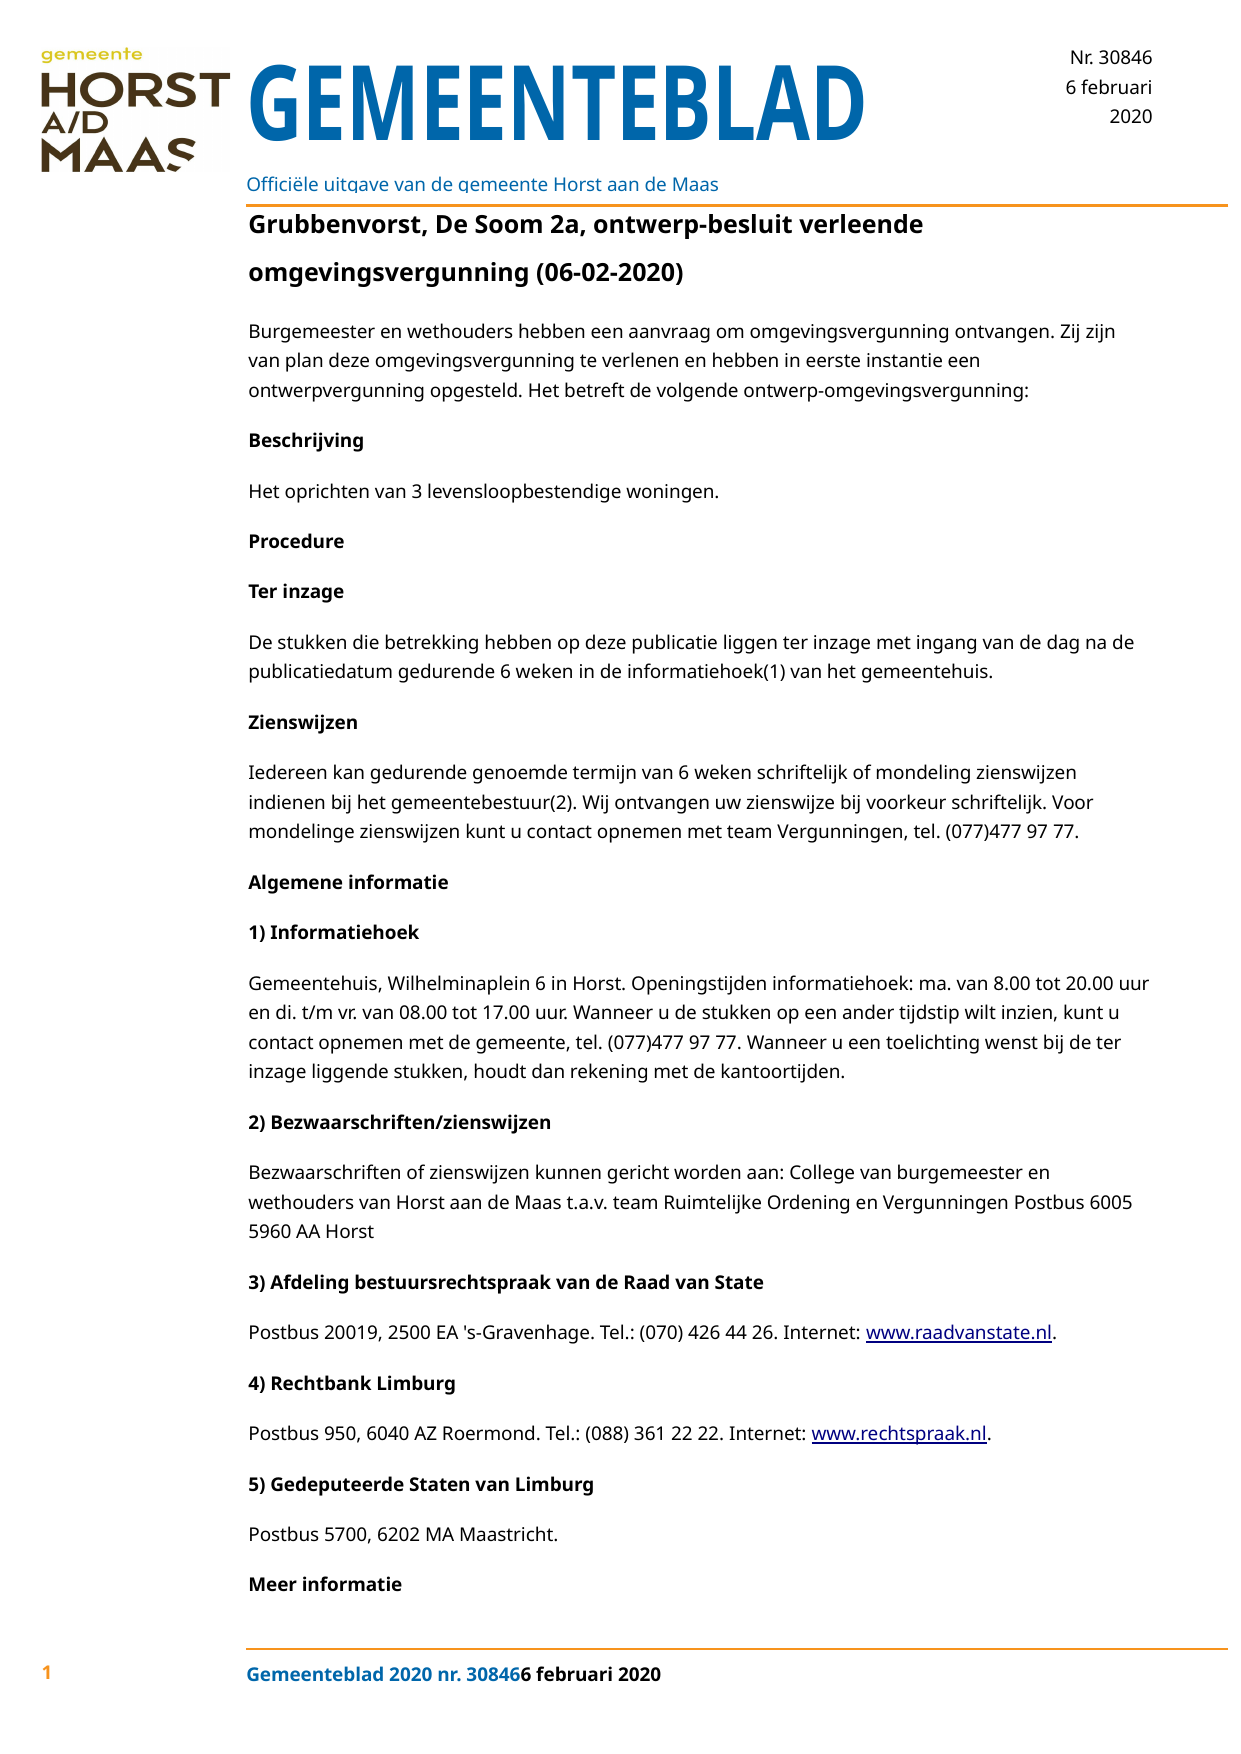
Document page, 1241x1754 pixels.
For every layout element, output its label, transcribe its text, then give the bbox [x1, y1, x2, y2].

text Postbus 950, 6040 AZ Roermond. Tel.: (088) 361 22 22. Internet: www.rechtspraak.nl. [248, 1420, 1152, 1446]
text Bezwaarschriften of zienswijzen kunnen gericht worden aan: College van burgemeester en wethouders van Horst aan de Maas t.a.v. team Ruimtelijke Ordening en Vergunningen Postbus 6005 5960 AA Horst [248, 1159, 1152, 1244]
text Ter inzage [248, 579, 1152, 604]
text Algemene informatie [248, 869, 1152, 895]
text Iedereen kan gedurende genoemde termijn van 6 weken schriftelijk of mondeling zienswijzen indienen bij het gemeentebestuur(2). Wij ontvangen uw zienswijze bij voorkeur schriftelijk. Voor mondelinge zienswijzen kunt u contact opnemen met team Vergunningen, tel. (077)477 97 77. [248, 759, 1152, 844]
text Gemeentehuis, Wilhelminaplein 6 in Horst. Openingstijden informatiehoek: ma. van 8.00 tot 20.00 uur en di. t/m vr. van 08.00 tot 17.00 uur. Wanneer u de stukken op een ander tijdstip wilt inzien, kunt u contact opnemen met de gemeente, tel. (077)477 97 77. Wanneer u een toelichting wenst bij de ter inzage liggende stukken, houdt dan rekening met de kantoortijden. [248, 970, 1152, 1084]
text Meer informatie [248, 1572, 1152, 1597]
text 1) Informatiehoek [248, 919, 1152, 945]
text 3) Afdeling bestuursrechtspraak van de Raad van State [248, 1269, 1152, 1295]
text 2) Bezwaarschriften/zienswijzen [248, 1109, 1152, 1135]
picture [41, 47, 231, 172]
text 5) Gedeputeerde Staten van Limburg [248, 1471, 1152, 1497]
text Beschrijving [248, 427, 1152, 453]
text Het oprichten van 3 levensloopbestendige woningen. [248, 478, 1152, 504]
text Grubbenvorst, De Soom 2a, ontwerp-besluit verleende omgevingsvergunning (06-02-2020) [248, 207, 1152, 288]
text Burgemeester en wethouders hebben een aanvraag om omgevingsvergunning ontvangen. Zij zijn van plan deze omgevingsvergunning te verlenen en hebben in eerste instantie een ontwerpvergunning opgesteld. Het betreft de volgende ontwerp-omgevingsvergunning: [248, 318, 1152, 403]
text Procedure [248, 528, 1152, 554]
text 4) Rechtbank Limburg [248, 1370, 1152, 1396]
text De stukken die betrekking hebben op deze publicatie liggen ter inzage met ingang van de dag na de publicatiedatum gedurende 6 weken in de informatiehoek(1) van het gemeentehuis. [248, 629, 1152, 684]
text Zienswijzen [248, 709, 1152, 735]
text Postbus 20019, 2500 EA 's-Gravenhage. Tel.: (070) 426 44 26. Internet: www.raadvanstate.nl. [248, 1319, 1152, 1345]
text Postbus 5700, 6202 MA Maastricht. [248, 1521, 1152, 1547]
